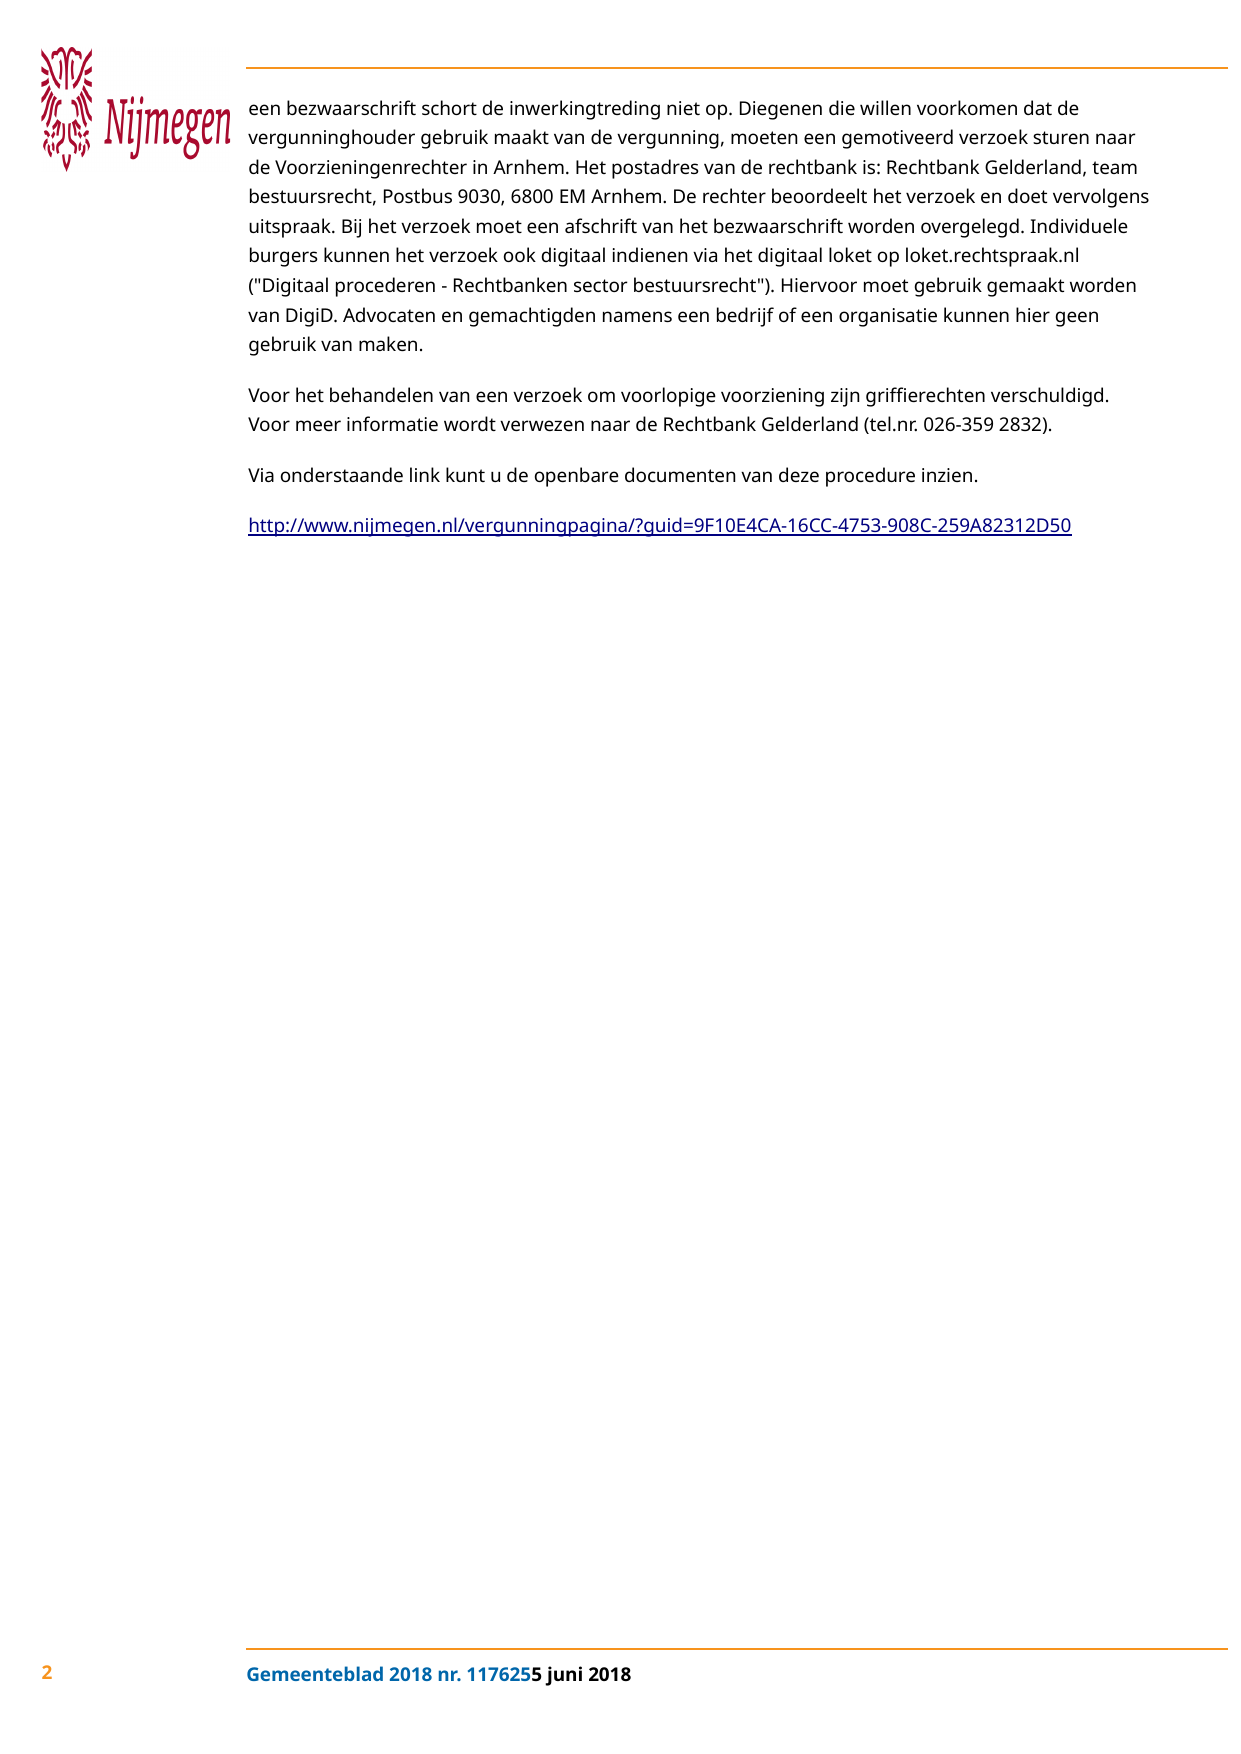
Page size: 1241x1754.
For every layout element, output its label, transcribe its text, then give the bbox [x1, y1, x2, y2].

text http://www.nijmegen.nl/vergunningpagina/?guid=9F10E4CA-16CC-4753-908C-259A82312D50 [248, 512, 1152, 538]
text een bezwaarschrift schort de inwerkingtreding niet op. Diegenen die willen voorkomen dat de vergunninghouder gebruik maakt van de vergunning, moeten een gemotiveerd verzoek sturen naar de Voorzieningenrechter in Arnhem. Het postadres van de rechtbank is: Rechtbank Gelderland, team bestuursrecht, Postbus 9030, 6800 EM Arnhem. De rechter beoordeelt het verzoek en doet vervolgens uitspraak. Bij het verzoek moet een afschrift van het bezwaarschrift worden overgelegd. Individuele burgers kunnen het verzoek ook digitaal indienen via het digitaal loket op loket.rechtspraak.nl ("Digitaal procederen - Rechtbanken sector bestuursrecht"). Hiervoor moet gebruik gemaakt worden van DigiD. Advocaten en gemachtigden namens een bedrijf of een organisatie kunnen hier geen gebruik van maken. [248, 95, 1152, 357]
picture [41, 47, 231, 172]
text Via onderstaande link kunt u de openbare documenten van deze procedure inzien. [248, 462, 1152, 488]
text Voor het behandelen van een verzoek om voorlopige voorziening zijn griffierechten verschuldigd. Voor meer informatie wordt verwezen naar de Rechtbank Gelderland (tel.nr. 026-359 2832). [248, 382, 1152, 437]
